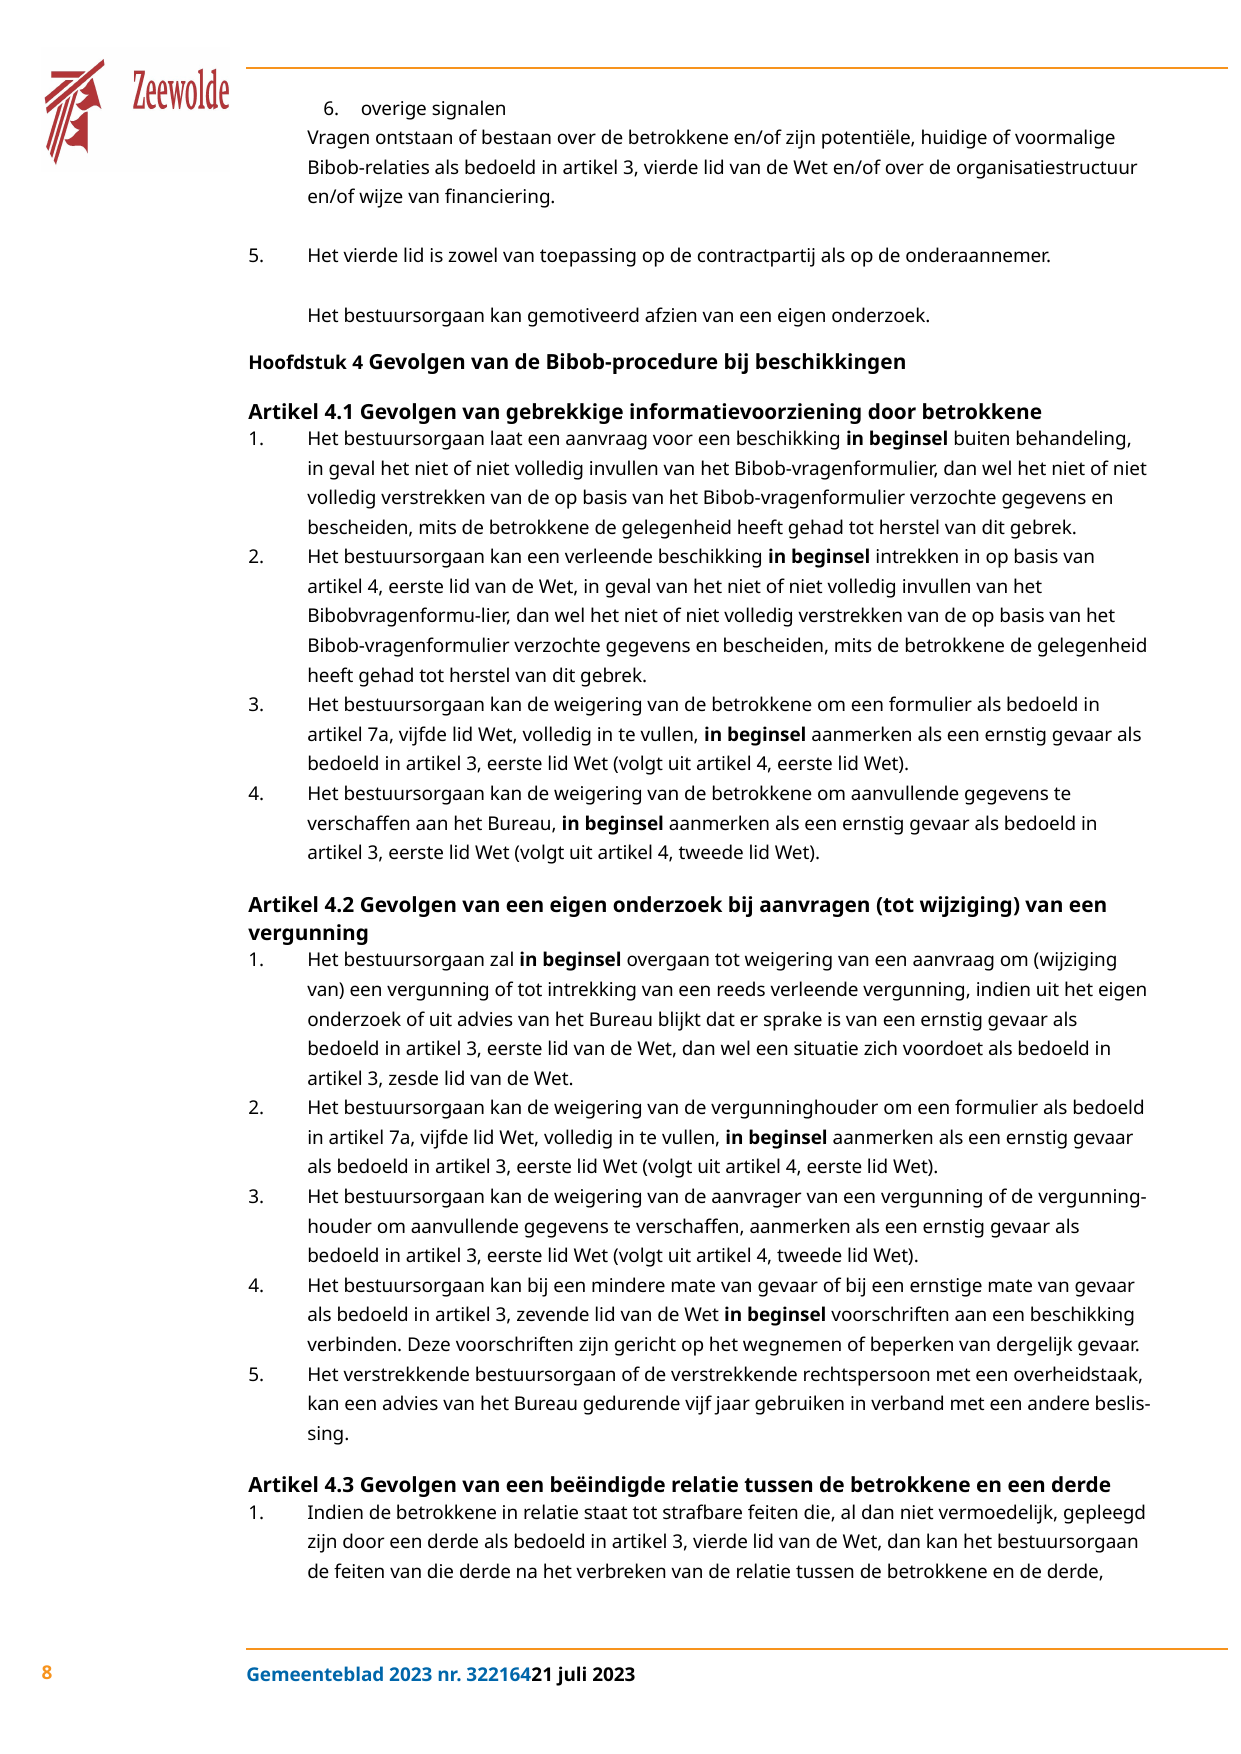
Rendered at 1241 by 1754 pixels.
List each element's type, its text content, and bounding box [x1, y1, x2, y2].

list Vragen ontstaan of bestaan over de betrokkene en/of zijn potentiële, huidige of voormalige Bibob-relaties als bedoeld in artikel 3, vierde lid van de Wet en/of over de organisatiestructuur en/of wijze van financiering. [248, 124, 1152, 209]
list overige signalen [323, 95, 1152, 121]
picture [41, 47, 231, 172]
list Het verstrekkende bestuursorgaan of de verstrekkende rechtspersoon met een overheidstaak, kan een advies van het Bureau gedurende vijf jaar gebruiken in verband met een andere beslis-sing. [248, 1361, 1152, 1446]
list Het bestuursorgaan kan de weigering van de betrokkene om aanvullende gegevens te verschaffen aan het Bureau, in beginsel aanmerken als een ernstig gevaar als bedoeld in artikel 3, eerste lid Wet (volgt uit artikel 4, tweede lid Wet). [248, 780, 1152, 865]
list Het bestuursorgaan kan bij een mindere mate van gevaar of bij een ernstige mate van gevaar als bedoeld in artikel 3, zevende lid van de Wet in beginsel voorschriften aan een beschikking verbinden. Deze voorschriften zijn gericht op het wegnemen of beperken van dergelijk gevaar. [248, 1272, 1152, 1357]
list Het bestuursorgaan kan de weigering van de vergunninghouder om een formulier als bedoeld in artikel 7a, vijfde lid Wet, volledig in te vullen, in beginsel aanmerken als een ernstig gevaar als bedoeld in artikel 3, eerste lid Wet (volgt uit artikel 4, eerste lid Wet). [248, 1094, 1152, 1179]
list Het bestuursorgaan zal in beginsel overgaan tot weigering van een aanvraag om (wijziging van) een vergunning of tot intrekking van een reeds verleende vergunning, indien uit het eigen onderzoek of uit advies van het Bureau blijkt dat er sprake is van een ernstig gevaar als bedoeld in artikel 3, eerste lid van de Wet, dan wel een situatie zich voordoet als bedoeld in artikel 3, zesde lid van de Wet. [248, 947, 1152, 1091]
list Het bestuursorgaan kan de weigering van de betrokkene om een formulier als bedoeld in artikel 7a, vijfde lid Wet, volledig in te vullen, in beginsel aanmerken als een ernstig gevaar als bedoeld in artikel 3, eerste lid Wet (volgt uit artikel 4, eerste lid Wet). [248, 691, 1152, 776]
list Het bestuursorgaan kan een verleende beschikking in beginsel intrekken in op basis van artikel 4, eerste lid van de Wet, in geval van het niet of niet volledig invullen van het Bibobvragenformu-lier, dan wel het niet of niet volledig verstrekken van de op basis van het Bibob-vragenformulier verzochte gegevens en bescheiden, mits de betrokkene de gelegenheid heeft gehad tot herstel van dit gebrek. [248, 543, 1152, 688]
text Artikel 4.3 Gevolgen van een beëindigde relatie tussen de betrokkene en een derde [248, 1470, 1152, 1499]
list Het bestuursorgaan laat een aanvraag voor een beschikking in beginsel buiten behandeling, in geval het niet of niet volledig invullen van het Bibob-vragenformulier, dan wel het niet of niet volledig verstrekken van de op basis van het Bibob-vragenformulier verzochte gegevens en bescheiden, mits de betrokkene de gelegenheid heeft gehad tot herstel van dit gebrek. [248, 425, 1152, 540]
list Indien de betrokkene in relatie staat tot strafbare feiten die, al dan niet vermoedelijk, gepleegd zijn door een derde als bedoeld in artikel 3, vierde lid van de Wet, dan kan het bestuursorgaan de feiten van die derde na het verbreken van de relatie tussen de betrokkene en de derde, [248, 1499, 1152, 1584]
list Het bestuursorgaan kan gemotiveerd afzien van een eigen onderzoek. [248, 302, 1152, 328]
text Artikel 4.1 Gevolgen van gebrekkige informatievoorziening door betrokkene [248, 397, 1152, 425]
list Het bestuursorgaan kan de weigering van de aanvrager van een vergunning of de vergunning-houder om aanvullende gegevens te verschaffen, aanmerken als een ernstig gevaar als bedoeld in artikel 3, eerste lid Wet (volgt uit artikel 4, tweede lid Wet). [248, 1183, 1152, 1268]
text Artikel 4.2 Gevolgen van een eigen onderzoek bij aanvragen (tot wijziging) van een vergunning [248, 890, 1152, 947]
list Het vierde lid is zowel van toepassing op de contractpartij als op de onderaannemer. [248, 243, 1152, 268]
text Hoofdstuk 4 Gevolgen van de Bibob-procedure bij beschikkingen [248, 347, 1152, 376]
